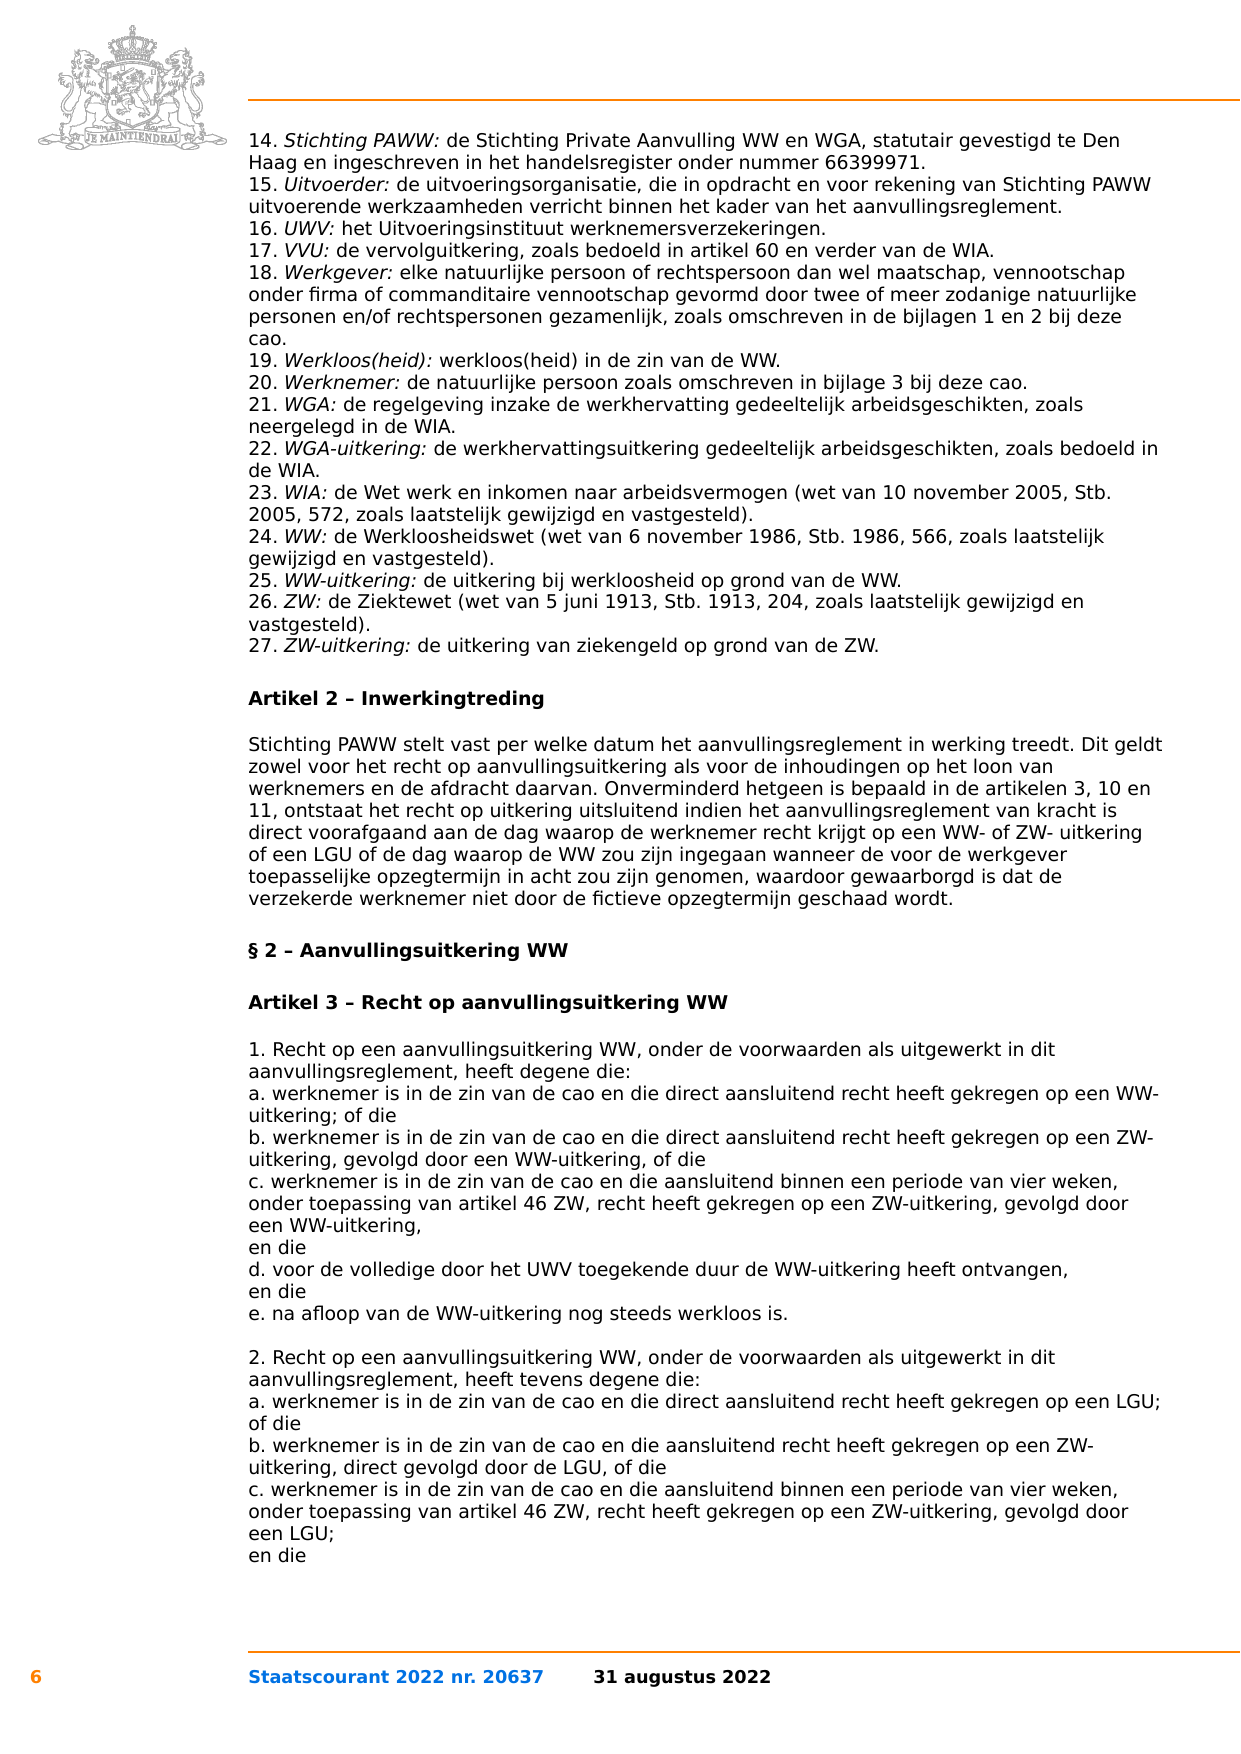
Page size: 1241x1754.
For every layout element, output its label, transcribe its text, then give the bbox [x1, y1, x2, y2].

text 18. Werkgever: elke natuurlijke persoon of rechtspersoon dan wel maatschap, vennootschap onder firma of commanditaire vennootschap gevormd door twee of meer zodanige natuurlijke personen en/of rechtspersonen gezamenlijk, zoals omschreven in de bijlagen 1 en 2 bij deze cao. [248, 262, 1163, 350]
text a. werknemer is in de zin van de cao en die direct aansluitend recht heeft gekregen op een WW-uitkering; of die [248, 1083, 1163, 1127]
text 23. WIA: de Wet werk en inkomen naar arbeidsvermogen (wet van 10 november 2005, Stb. 2005, 572, zoals laatstelijk gewijzigd en vastgesteld). [248, 482, 1163, 526]
text b. werknemer is in de zin van de cao en die aansluitend recht heeft gekregen op een ZW-uitkering, direct gevolgd door de LGU, of die [248, 1435, 1163, 1479]
text Stichting PAWW stelt vast per welke datum het aanvullingsreglement in werking treedt. Dit geldt zowel voor het recht op aanvullingsuitkering als voor de inhoudingen op het loon van werknemers en de afdracht daarvan. Onverminderd hetgeen is bepaald in de artikelen 3, 10 en 11, ontstaat het recht op uitkering uitsluitend indien het aanvullingsreglement van kracht is direct voorafgaand aan de dag waarop de werknemer recht krijgt op een WW- of ZW- uitkering of een LGU of de dag waarop de WW zou zijn ingegaan wanneer de voor de werkgever toepasselijke opzegtermijn in acht zou zijn genomen, waardoor gewaarborgd is dat de verzekerde werknemer niet door de fictieve opzegtermijn geschaad wordt. [248, 734, 1163, 910]
text en die [248, 1281, 1163, 1303]
subtitle § 2 – Aanvullingsuitkering WW [248, 940, 1163, 962]
subtitle Artikel 3 – Recht op aanvullingsuitkering WW [248, 992, 1163, 1014]
text 15. Uitvoerder: de uitvoeringsorganisatie, die in opdracht en voor rekening van Stichting PAWW uitvoerende werkzaamheden verricht binnen het kader van het aanvullingsreglement. [248, 174, 1163, 218]
text en die [248, 1544, 1163, 1567]
text 27. ZW-uitkering: de uitkering van ziekengeld op grond van de ZW. [248, 635, 1163, 657]
picture [38, 25, 227, 150]
text 26. ZW: de Ziektewet (wet van 5 juni 1913, Stb. 1913, 204, zoals laatstelijk gewijzigd en vastgesteld). [248, 591, 1163, 635]
text d. voor de volledige door het UWV toegekende duur de WW-uitkering heeft ontvangen, [248, 1259, 1163, 1281]
subtitle Artikel 2 – Inwerkingtreding [248, 687, 1163, 709]
text a. werknemer is in de zin van de cao en die direct aansluitend recht heeft gekregen op een LGU; of die [248, 1391, 1163, 1435]
text 20. Werknemer: de natuurlijke persoon zoals omschreven in bijlage 3 bij deze cao. [248, 372, 1163, 394]
text 25. WW-uitkering: de uitkering bij werkloosheid op grond van de WW. [248, 569, 1163, 591]
text 2. Recht op een aanvullingsuitkering WW, onder de voorwaarden als uitgewerkt in dit aanvullingsreglement, heeft tevens degene die: [248, 1347, 1163, 1391]
text 16. UWV: het Uitvoeringsinstituut werknemersverzekeringen. [248, 218, 1163, 240]
text c. werknemer is in de zin van de cao en die aansluitend binnen een periode van vier weken, onder toepassing van artikel 46 ZW, recht heeft gekregen op een ZW-uitkering, gevolgd door een WW-uitkering, [248, 1171, 1163, 1237]
text 17. VVU: de vervolguitkering, zoals bedoeld in artikel 60 en verder van de WIA. [248, 240, 1163, 262]
text en die [248, 1237, 1163, 1259]
text 22. WGA-uitkering: de werkhervattingsuitkering gedeeltelijk arbeidsgeschikten, zoals bedoeld in de WIA. [248, 438, 1163, 482]
text e. na afloop van de WW-uitkering nog steeds werkloos is. [248, 1303, 1163, 1325]
text 1. Recht op een aanvullingsuitkering WW, onder de voorwaarden als uitgewerkt in dit aanvullingsreglement, heeft degene die: [248, 1039, 1163, 1083]
text 24. WW: de Werkloosheidswet (wet van 6 november 1986, Stb. 1986, 566, zoals laatstelijk gewijzigd en vastgesteld). [248, 526, 1163, 569]
text 21. WGA: de regelgeving inzake de werkhervatting gedeeltelijk arbeidsgeschikten, zoals neergelegd in de WIA. [248, 394, 1163, 438]
text 14. Stichting PAWW: de Stichting Private Aanvulling WW en WGA, statutair gevestigd te Den Haag en ingeschreven in het handelsregister onder nummer 66399971. [248, 130, 1163, 174]
text b. werknemer is in de zin van de cao en die direct aansluitend recht heeft gekregen op een ZW-uitkering, gevolgd door een WW-uitkering, of die [248, 1127, 1163, 1171]
text c. werknemer is in de zin van de cao en die aansluitend binnen een periode van vier weken, onder toepassing van artikel 46 ZW, recht heeft gekregen op een ZW-uitkering, gevolgd door een LGU; [248, 1479, 1163, 1544]
text 19. Werkloos(heid): werkloos(heid) in de zin van de WW. [248, 350, 1163, 372]
